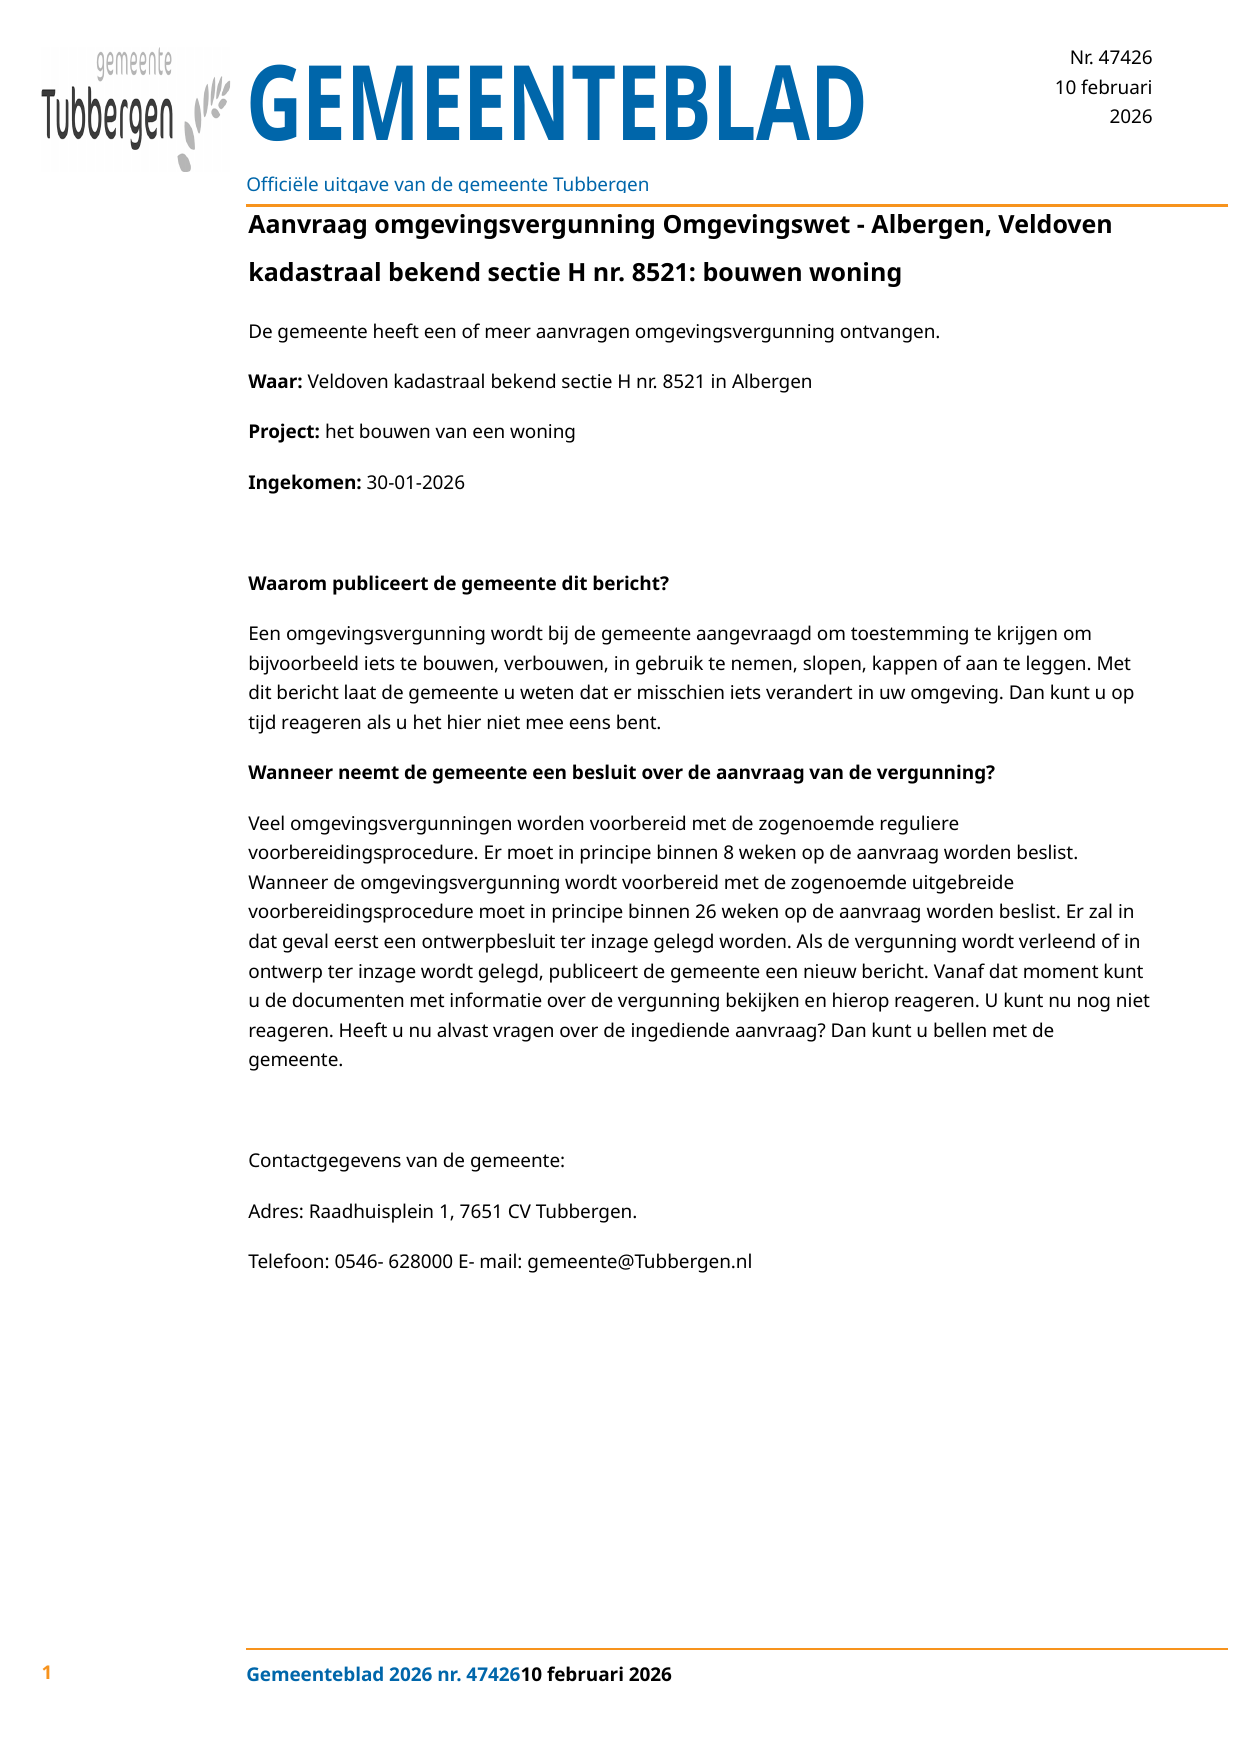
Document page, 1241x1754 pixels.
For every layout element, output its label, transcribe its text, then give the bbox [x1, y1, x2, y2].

text Veel omgevingsvergunningen worden voorbereid met de zogenoemde reguliere voorbereidingsprocedure. Er moet in principe binnen 8 weken op de aanvraag worden beslist. Wanneer de omgevingsvergunning wordt voorbereid met de zogenoemde uitgebreide voorbereidingsprocedure moet in principe binnen 26 weken op de aanvraag worden beslist. Er zal in dat geval eerst een ontwerpbesluit ter inzage gelegd worden. Als de vergunning wordt verleend of in ontwerp ter inzage wordt gelegd, publiceert de gemeente een nieuw bericht. Vanaf dat moment kunt u de documenten met informatie over de vergunning bekijken en hierop reageren. U kunt nu nog niet reageren. Heeft u nu alvast vragen over de ingediende aanvraag? Dan kunt u bellen met de gemeente. [248, 810, 1152, 1072]
text Adres: Raadhuisplein 1, 7651 CV Tubbergen. [248, 1198, 1152, 1224]
text Telefoon: 0546- 628000 E- mail: gemeente@Tubbergen.nl [248, 1248, 1152, 1274]
text Ingekomen: 30-01-2026 [248, 469, 1152, 495]
text Wanneer neemt de gemeente een besluit over de aanvraag van de vergunning? [248, 759, 1152, 785]
text Waarom publiceert de gemeente dit bericht? [248, 570, 1152, 596]
text Contactgegevens van de gemeente: [248, 1147, 1152, 1173]
text De gemeente heeft een of meer aanvragen omgevingsvergunning ontvangen. [248, 318, 1152, 344]
text Aanvraag omgevingsvergunning Omgevingswet - Albergen, Veldoven kadastraal bekend sectie H nr. 8521: bouwen woning [248, 207, 1152, 288]
text Een omgevingsvergunning wordt bij de gemeente aangevraagd om toestemming te krijgen om bijvoorbeeld iets te bouwen, verbouwen, in gebruik te nemen, slopen, kappen of aan te leggen. Met dit bericht laat de gemeente u weten dat er misschien iets verandert in uw omgeving. Dan kunt u op tijd reageren als u het hier niet mee eens bent. [248, 620, 1152, 735]
picture [41, 47, 231, 172]
text Project: het bouwen van een woning [248, 419, 1152, 444]
text Waar: Veldoven kadastraal bekend sectie H nr. 8521 in Albergen [248, 368, 1152, 394]
